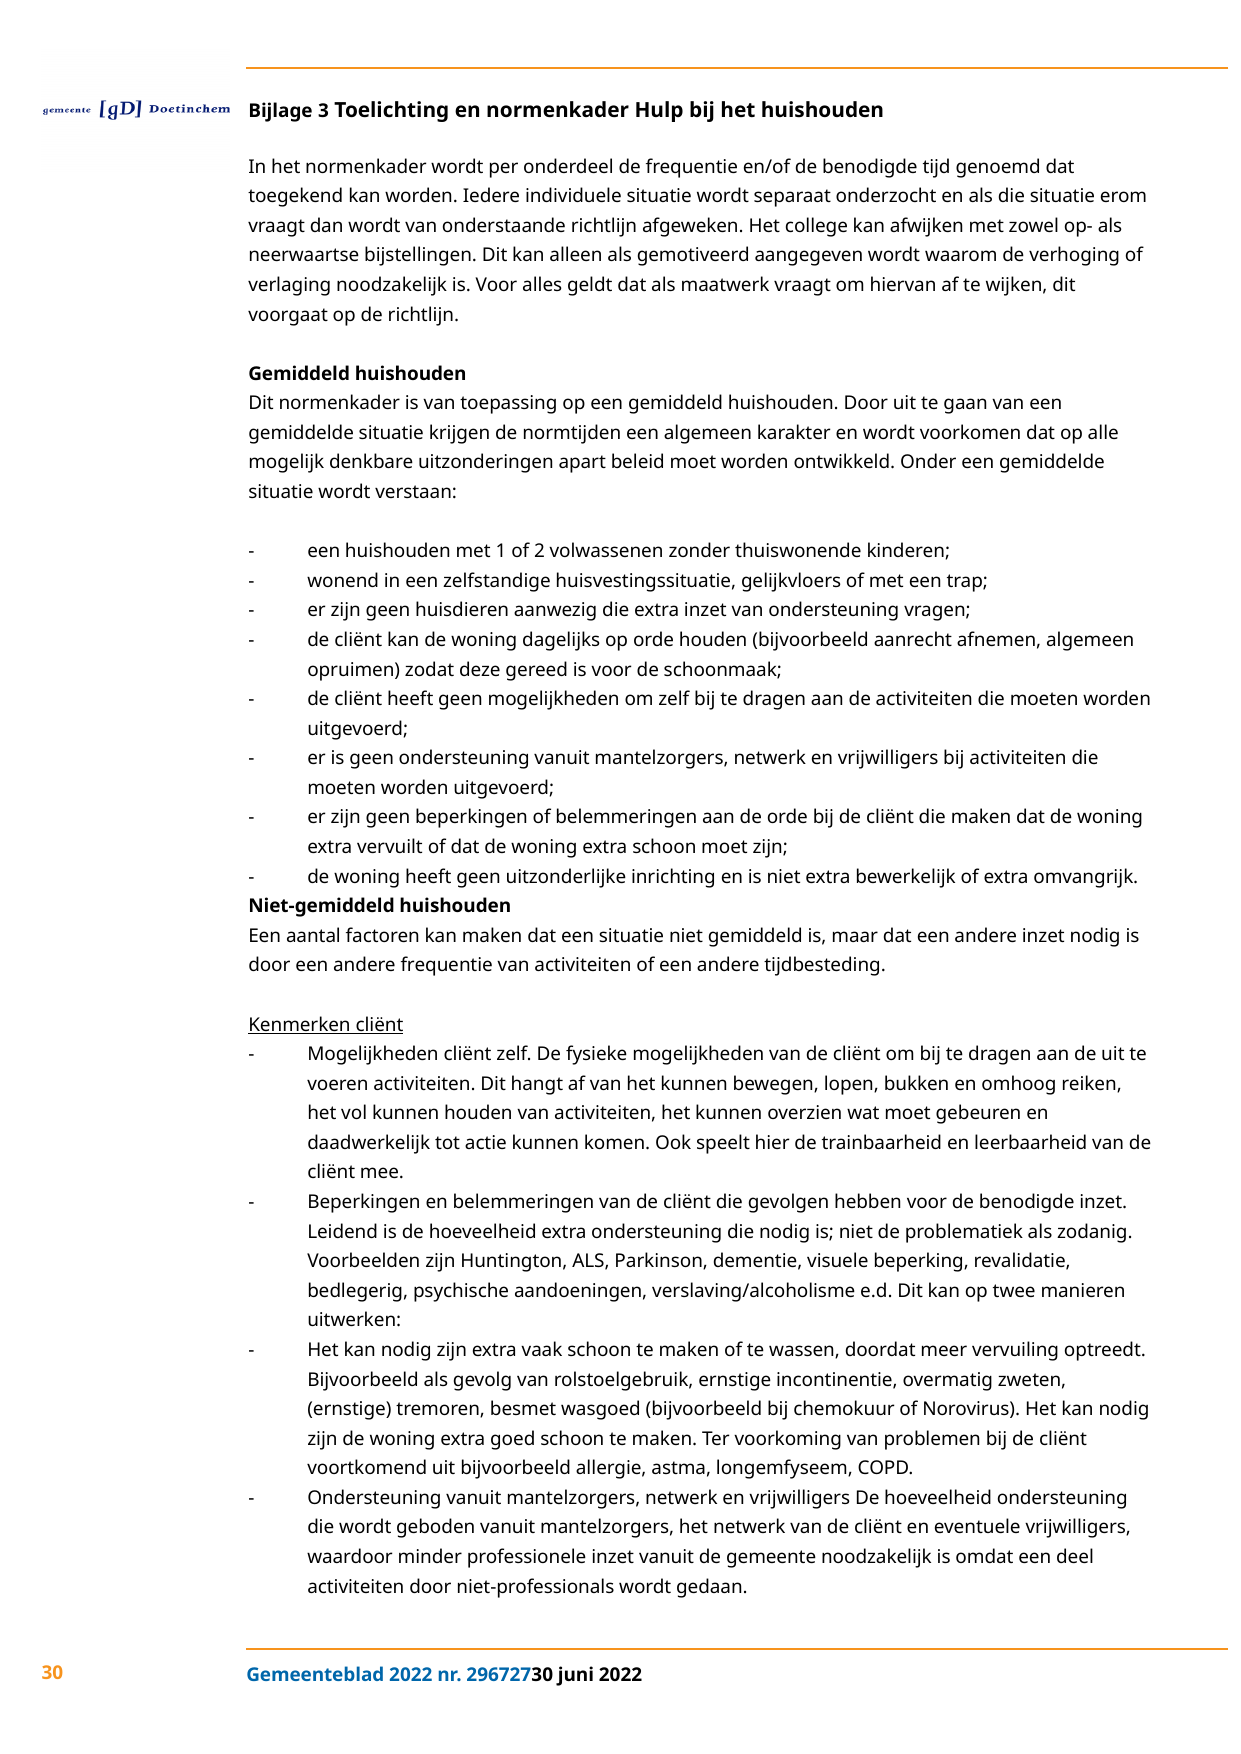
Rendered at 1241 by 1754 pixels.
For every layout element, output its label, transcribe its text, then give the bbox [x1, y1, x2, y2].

list Ondersteuning vanuit mantelzorgers, netwerk en vrijwilligers De hoeveelheid ondersteuning die wordt geboden vanuit mantelzorgers, het netwerk van de cliënt en eventuele vrijwilligers, waardoor minder professionele inzet vanuit de gemeente noodzakelijk is omdat een deel activiteiten door niet-professionals wordt gedaan. [248, 1484, 1152, 1599]
list er zijn geen huisdieren aanwezig die extra inzet van ondersteuning vragen; [248, 597, 1152, 622]
list Het kan nodig zijn extra vaak schoon te maken of te wassen, doordat meer vervuiling optreedt. Bijvoorbeeld als gevolg van rolstoelgebruik, ernstige incontinentie, overmatig zweten, (ernstige) tremoren, besmet wasgoed (bijvoorbeeld bij chemokuur of Norovirus). Het kan nodig zijn de woning extra goed schoon te maken. Ter voorkoming van problemen bij de cliënt voortkomend uit bijvoorbeeld allergie, astma, longemfyseem, COPD. [248, 1336, 1152, 1480]
text Kenmerken cliënt [248, 1011, 1152, 1037]
list Mogelijkheden cliënt zelf. De fysieke mogelijkheden van de cliënt om bij te dragen aan de uit te voeren activiteiten. Dit hangt af van het kunnen bewegen, lopen, bukken en omhoog reiken, het vol kunnen houden van activiteiten, het kunnen overzien wat moet gebeuren en daadwerkelijk tot actie kunnen komen. Ook speelt hier de trainbaarheid en leerbaarheid van de cliënt mee. [248, 1040, 1152, 1184]
list de woning heeft geen uitzonderlijke inrichting en is niet extra bewerkelijk of extra omvangrijk. [248, 863, 1152, 889]
list Beperkingen en belemmeringen van de cliënt die gevolgen hebben voor de benodigde inzet. Leidend is de hoeveelheid extra ondersteuning die nodig is; niet de problematiek als zodanig. Voorbeelden zijn Huntington, ALS, Parkinson, dementie, visuele beperking, revalidatie, bedlegerig, psychische aandoeningen, verslaving/alcoholisme e.d. Dit kan op twee manieren uitwerken: [248, 1188, 1152, 1332]
list er is geen ondersteuning vanuit mantelzorgers, netwerk en vrijwilligers bij activiteiten die moeten worden uitgevoerd; [248, 744, 1152, 800]
text Bijlage 3 Toelichting en normenkader Hulp bij het huishouden [248, 95, 1152, 123]
list de cliënt heeft geen mogelijkheden om zelf bij te dragen aan de activiteiten die moeten worden uitgevoerd; [248, 685, 1152, 741]
text In het normenkader wordt per onderdeel de frequentie en/of de benodigde tijd genoemd dat toegekend kan worden. Iedere individuele situatie wordt separaat onderzocht en als die situatie erom vraagt dan wordt van onderstaande richtlijn afgeweken. Het college kan afwijken met zowel op- als neerwaartse bijstellingen. Dit kan alleen als gemotiveerd aangegeven wordt waarom de verhoging of verlaging noodzakelijk is. Voor alles geldt dat als maatwerk vraagt om hiervan af te wijken, dit voorgaat op de richtlijn. [248, 153, 1152, 327]
list de cliënt kan de woning dagelijks op orde houden (bijvoorbeeld aanrecht afnemen, algemeen opruimen) zodat deze gereed is voor de schoonmaak; [248, 626, 1152, 682]
text Dit normenkader is van toepassing op een gemiddeld huishouden. Door uit te gaan van een gemiddelde situatie krijgen de normtijden een algemeen karakter en wordt voorkomen dat op alle mogelijk denkbare uitzonderingen apart beleid moet worden ontwikkeld. Onder een gemiddelde situatie wordt verstaan: [248, 389, 1152, 504]
text Gemiddeld huishouden [248, 360, 1152, 386]
text Niet-gemiddeld huishouden [248, 892, 1152, 918]
picture [41, 47, 231, 172]
text Een aantal factoren kan maken dat een situatie niet gemiddeld is, maar dat een andere inzet nodig is door een andere frequentie van activiteiten of een andere tijdbesteding. [248, 922, 1152, 977]
list wonend in een zelfstandige huisvestingssituatie, gelijkvloers of met een trap; [248, 567, 1152, 593]
list er zijn geen beperkingen of belemmeringen aan de orde bij de cliënt die maken dat de woning extra vervuilt of dat de woning extra schoon moet zijn; [248, 804, 1152, 859]
list een huishouden met 1 of 2 volwassenen zonder thuiswonende kinderen; [248, 537, 1152, 563]
